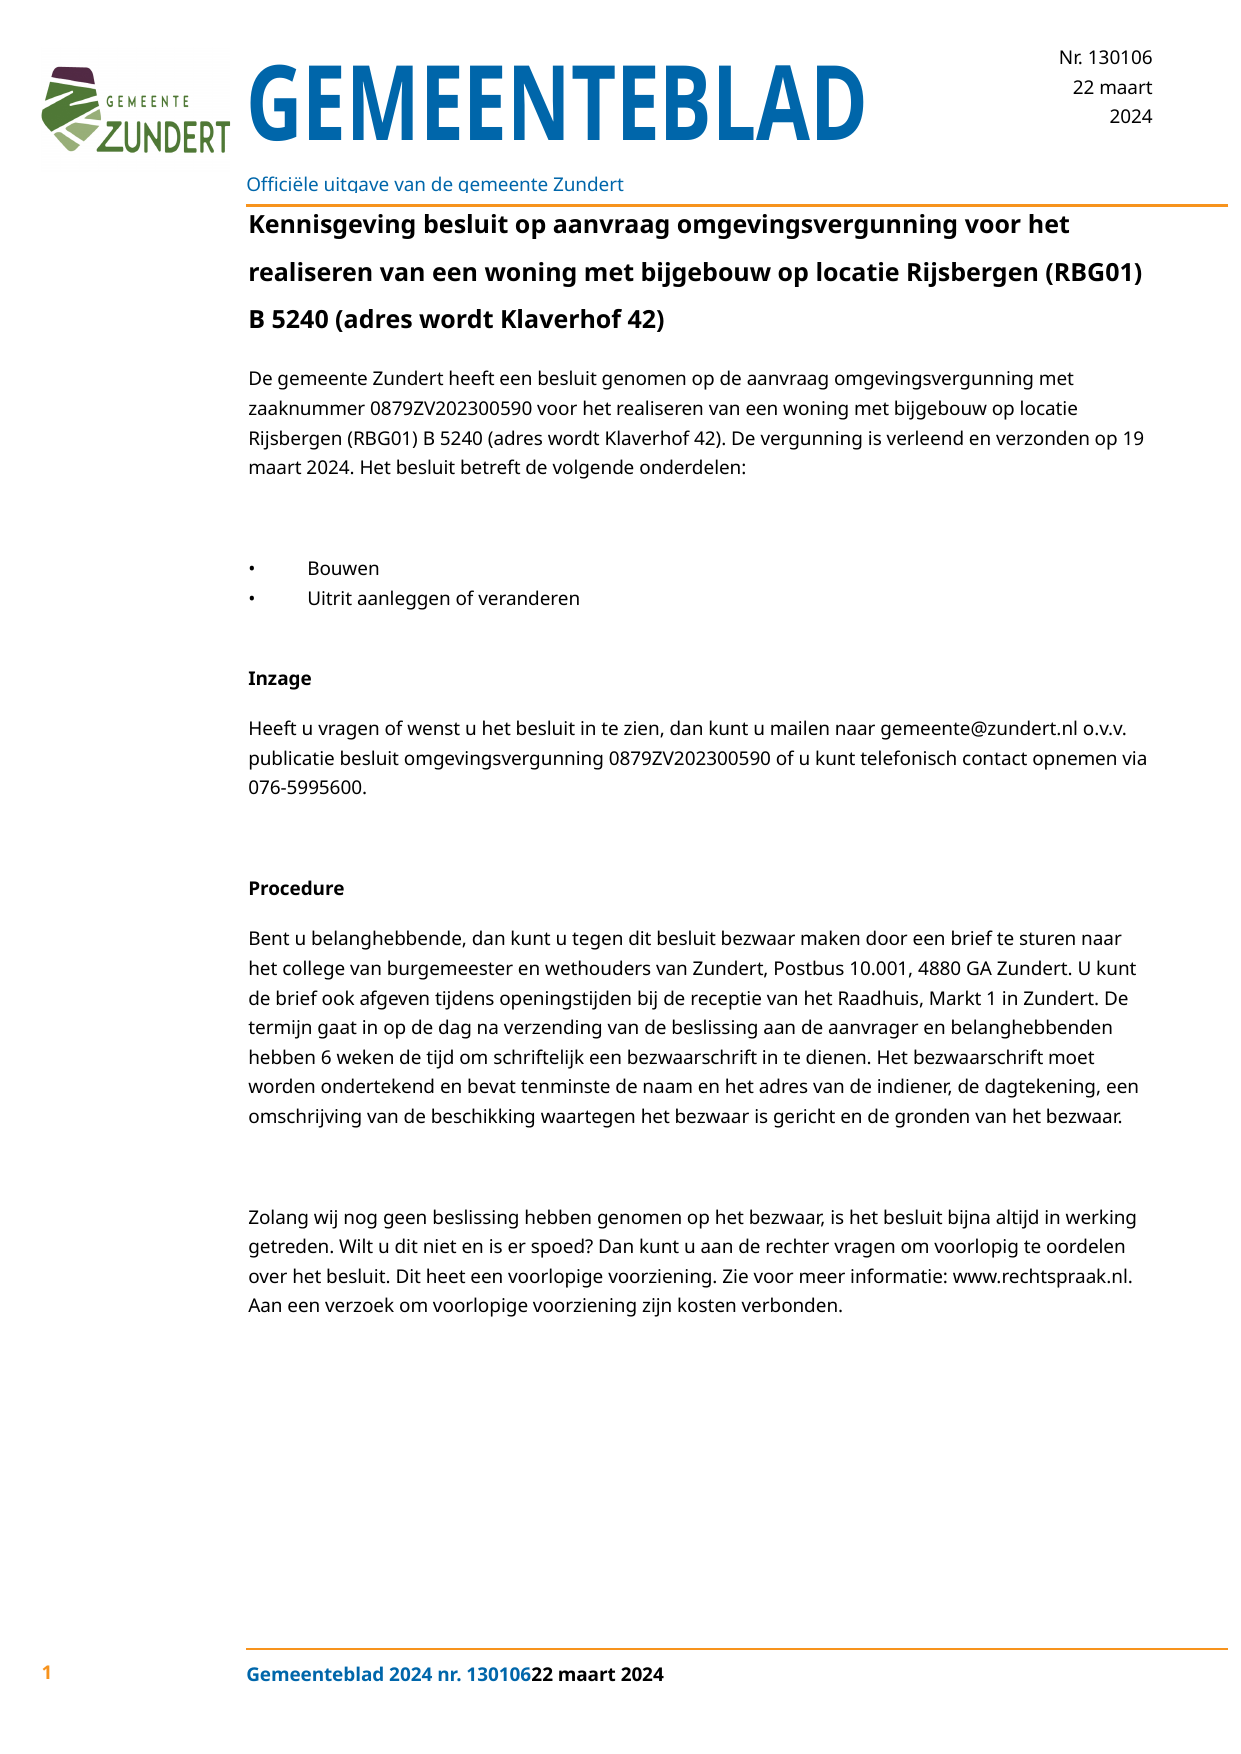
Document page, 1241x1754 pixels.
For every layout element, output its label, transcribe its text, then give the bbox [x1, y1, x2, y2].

text De gemeente Zundert heeft een besluit genomen op de aanvraag omgevingsvergunning met zaaknummer 0879ZV202300590 voor het realiseren van een woning met bijgebouw op locatie Rijsbergen (RBG01) B 5240 (adres wordt Klaverhof 42). De vergunning is verleend en verzonden op 19 maart 2024. Het besluit betreft de volgende onderdelen: [248, 366, 1152, 480]
text Kennisgeving besluit op aanvraag omgevingsvergunning voor het realiseren van een woning met bijgebouw op locatie Rijsbergen (RBG01) B 5240 (adres wordt Klaverhof 42) [248, 207, 1152, 336]
text Bent u belanghebbende, dan kunt u tegen dit besluit bezwaar maken door een brief te sturen naar het college van burgemeester en wethouders van Zundert, Postbus 10.001, 4880 GA Zundert. U kunt de brief ook afgeven tijdens openingstijden bij de receptie van het Raadhuis, Markt 1 in Zundert. De termijn gaat in op de dag na verzending van de beslissing aan de aanvrager en belanghebbenden hebben 6 weken de tijd om schriftelijk een bezwaarschrift in te dienen. Het bezwaarschrift moet worden ondertekend en bevat tenminste de naam en het adres van de indiener, de dagtekening, een omschrijving van de beschikking waartegen het bezwaar is gericht en de gronden van het bezwaar. [248, 926, 1152, 1129]
list Bouwen [248, 555, 1152, 581]
picture [41, 47, 231, 172]
text Zolang wij nog geen beslissing hebben genomen op het bezwaar, is het besluit bijna altijd in werking getreden. Wilt u dit niet en is er spoed? Dan kunt u aan de rechter vragen om voorlopig te oordelen over het besluit. Dit heet een voorlopige voorziening. Zie voor meer informatie: www.rechtspraak.nl. Aan een verzoek om voorlopige voorziening zijn kosten verbonden. [248, 1204, 1152, 1318]
list Uitrit aanleggen of veranderen [248, 585, 1152, 610]
text Heeft u vragen of wenst u het besluit in te zien, dan kunt u mailen naar gemeente@zundert.nl o.v.v. publicatie besluit omgevingsvergunning 0879ZV202300590 of u kunt telefonisch contact opnemen via 076-5995600. [248, 715, 1152, 800]
text Procedure [248, 875, 1152, 901]
text Inzage [248, 665, 1152, 690]
